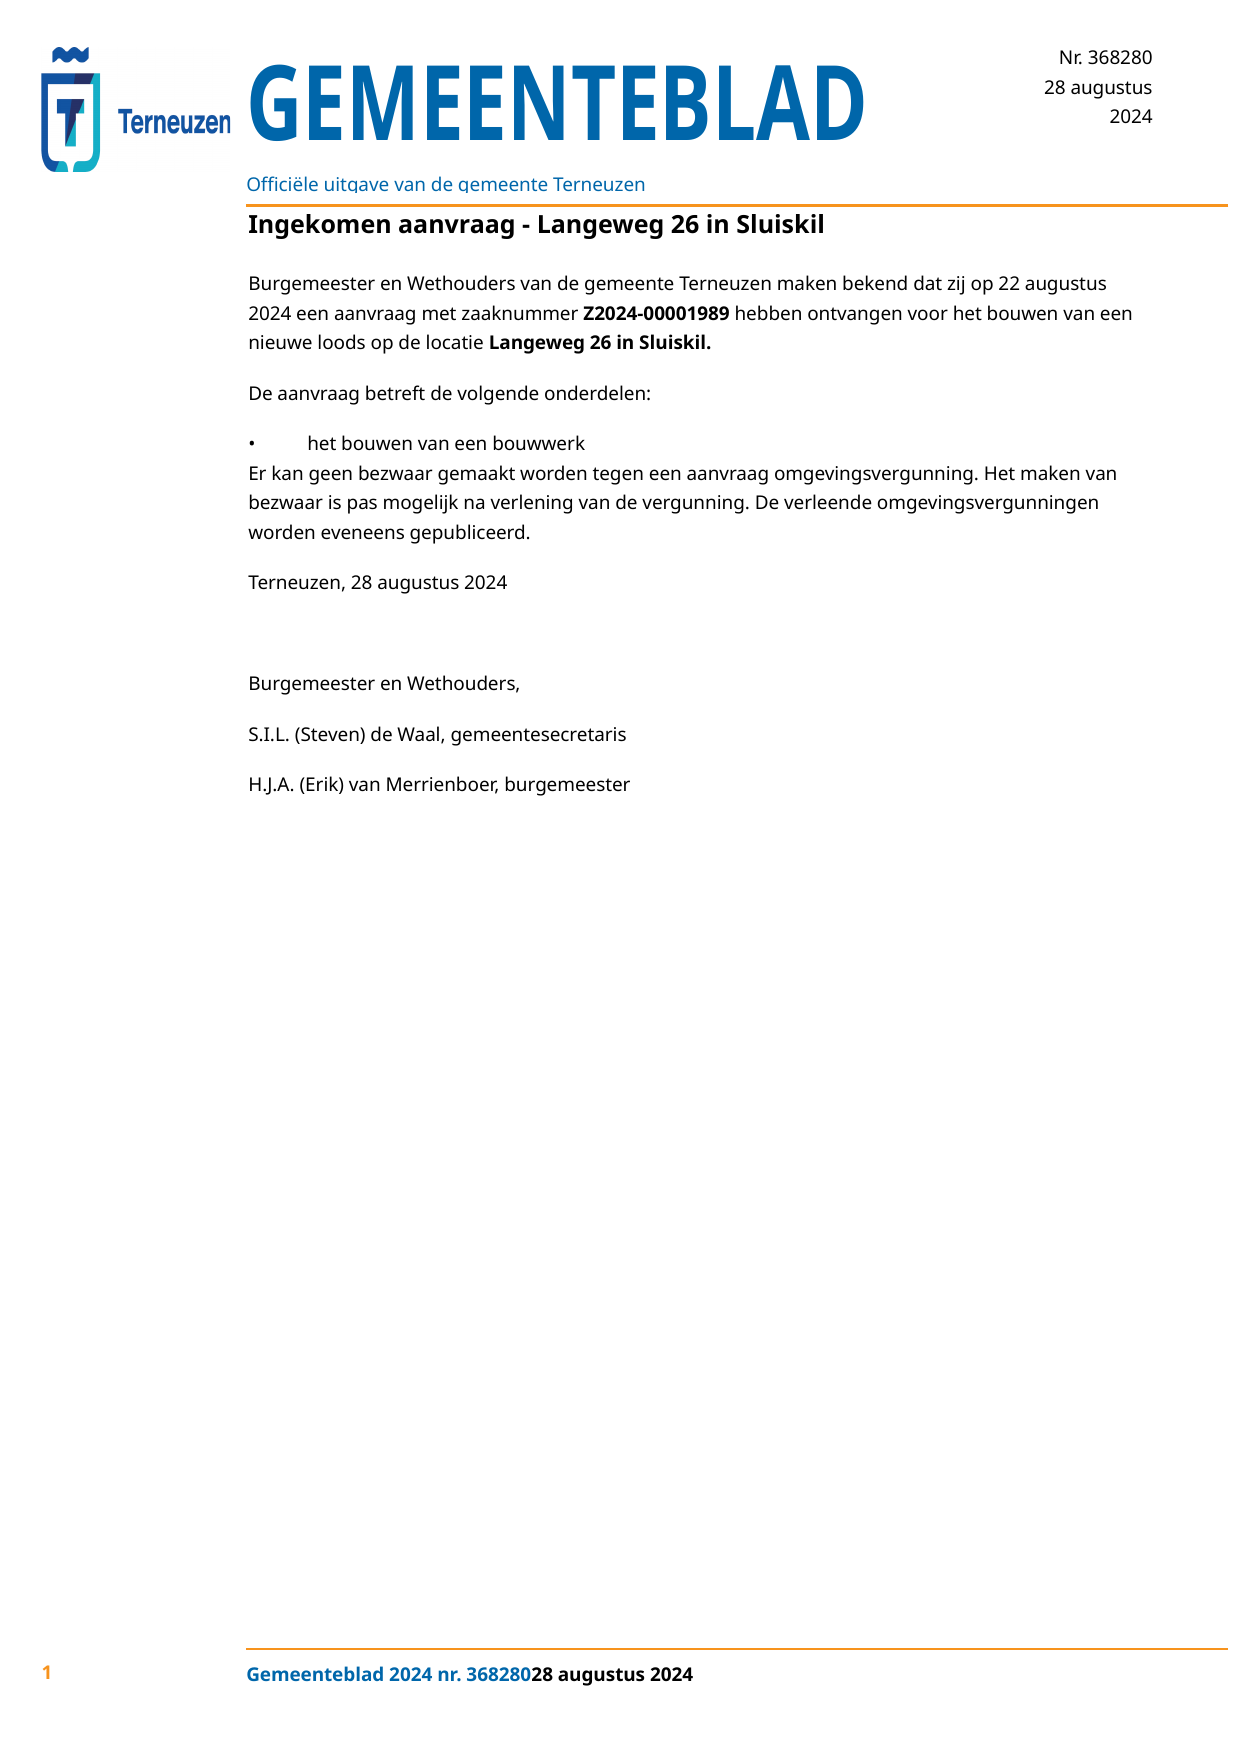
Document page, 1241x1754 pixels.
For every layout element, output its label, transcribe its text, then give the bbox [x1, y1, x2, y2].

list het bouwen van een bouwwerk [248, 430, 1152, 456]
text S.I.L. (Steven) de Waal, gemeentesecretaris [248, 721, 1152, 746]
text Burgemeester en Wethouders van de gemeente Terneuzen maken bekend dat zij op 22 augustus 2024 een aanvraag met zaaknummer Z2024-00001989 hebben ontvangen voor het bouwen van een nieuwe loods op de locatie Langeweg 26 in Sluiskil. [248, 270, 1152, 355]
text De aanvraag betreft de volgende onderdelen: [248, 380, 1152, 406]
text H.J.A. (Erik) van Merrienboer, burgemeester [248, 771, 1152, 797]
picture [41, 47, 231, 172]
text Terneuzen, 28 augustus 2024 [248, 569, 1152, 595]
text Ingekomen aanvraag - Langeweg 26 in Sluiskil [248, 207, 1152, 241]
text Er kan geen bezwaar gemaakt worden tegen een aanvraag omgevingsvergunning. Het maken van bezwaar is pas mogelijk na verlening van de vergunning. De verleende omgevingsvergunningen worden eveneens gepubliceerd. [248, 460, 1152, 545]
text Burgemeester en Wethouders, [248, 670, 1152, 696]
